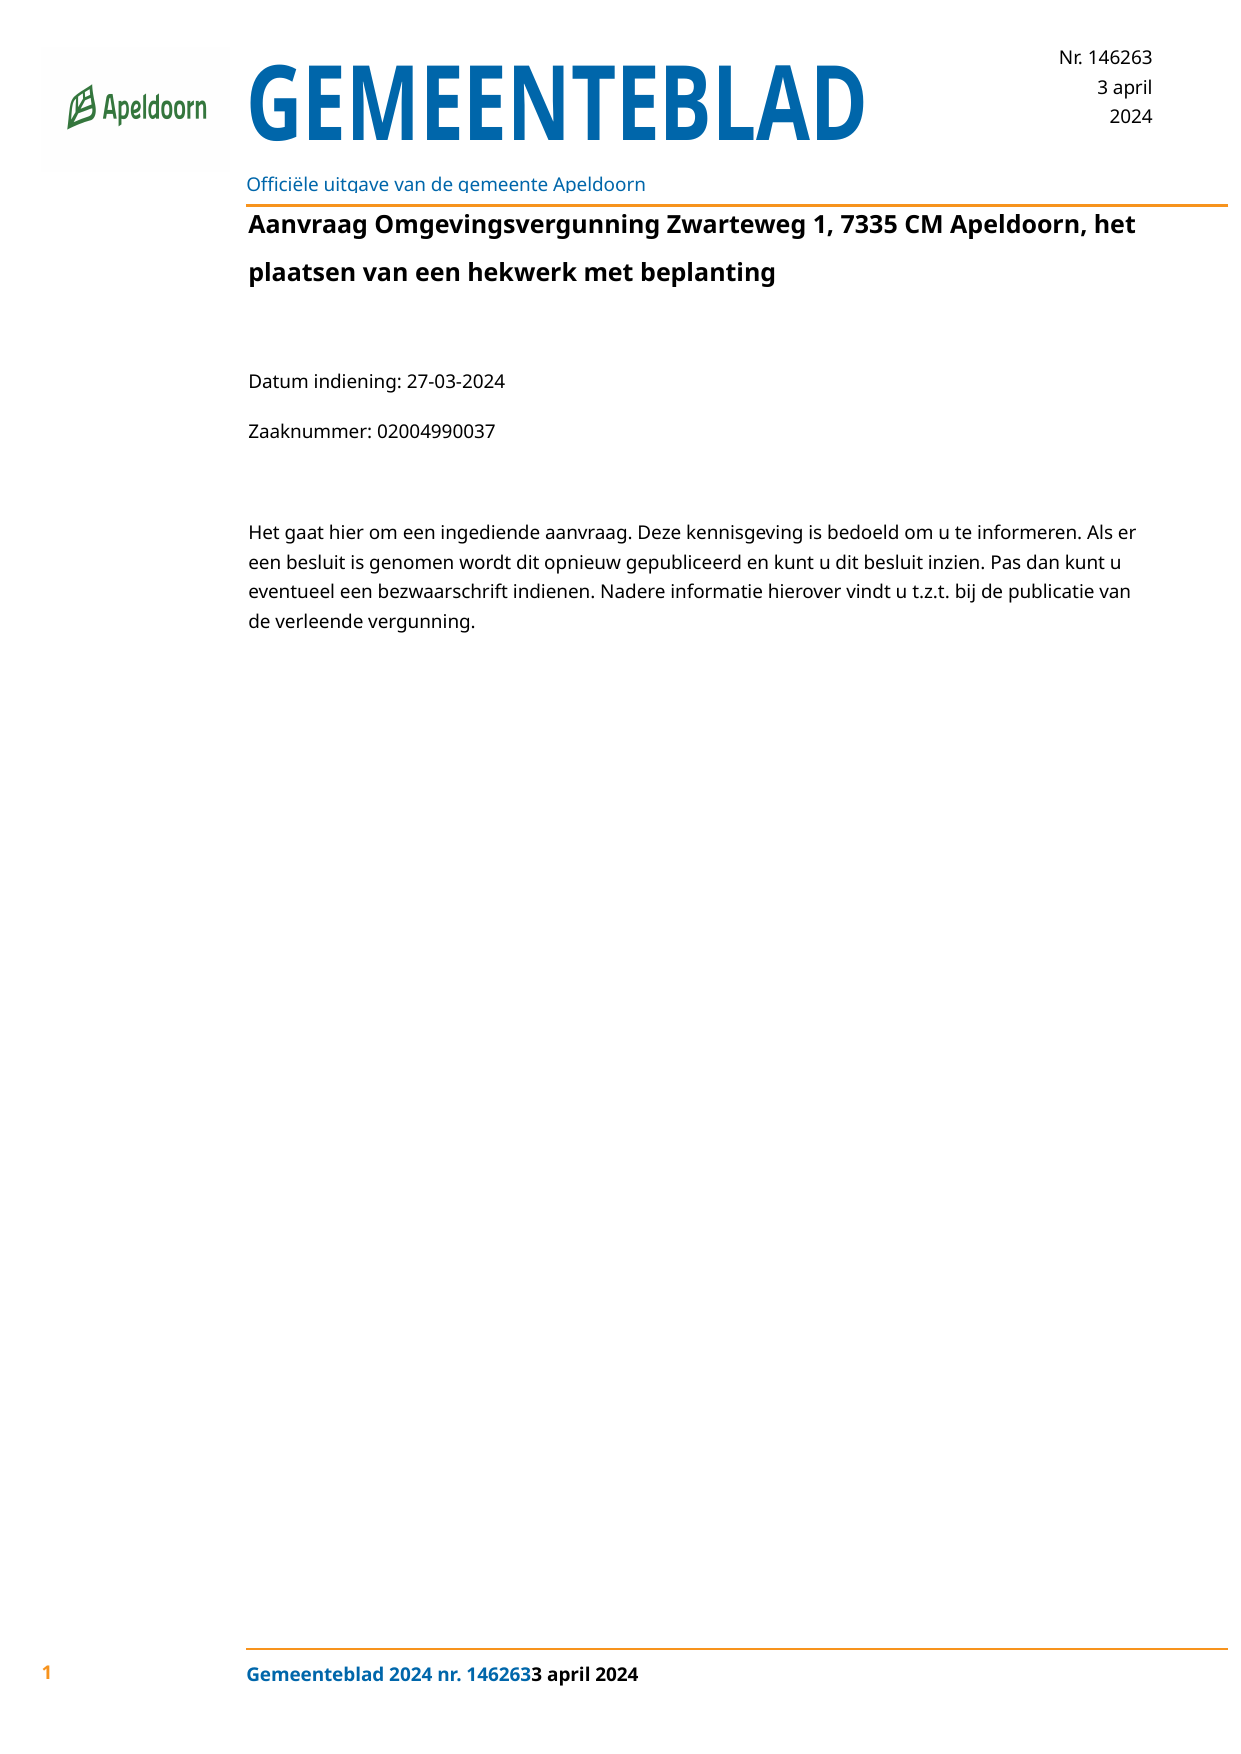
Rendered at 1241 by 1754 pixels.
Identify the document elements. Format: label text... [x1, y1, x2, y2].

text Het gaat hier om een ingediende aanvraag. Deze kennisgeving is bedoeld om u te informeren. Als er een besluit is genomen wordt dit opnieuw gepubliceerd en kunt u dit besluit inzien. Pas dan kunt u eventueel een bezwaarschrift indienen. Nadere informatie hierover vindt u t.z.t. bij de publicatie van de verleende vergunning. [248, 519, 1152, 634]
text Zaaknummer: 02004990037 [248, 419, 1152, 444]
text Datum indiening: 27-03-2024 [248, 368, 1152, 394]
picture [41, 47, 231, 172]
text Aanvraag Omgevingsvergunning Zwarteweg 1, 7335 CM Apeldoorn, het plaatsen van een hekwerk met beplanting [248, 207, 1152, 288]
